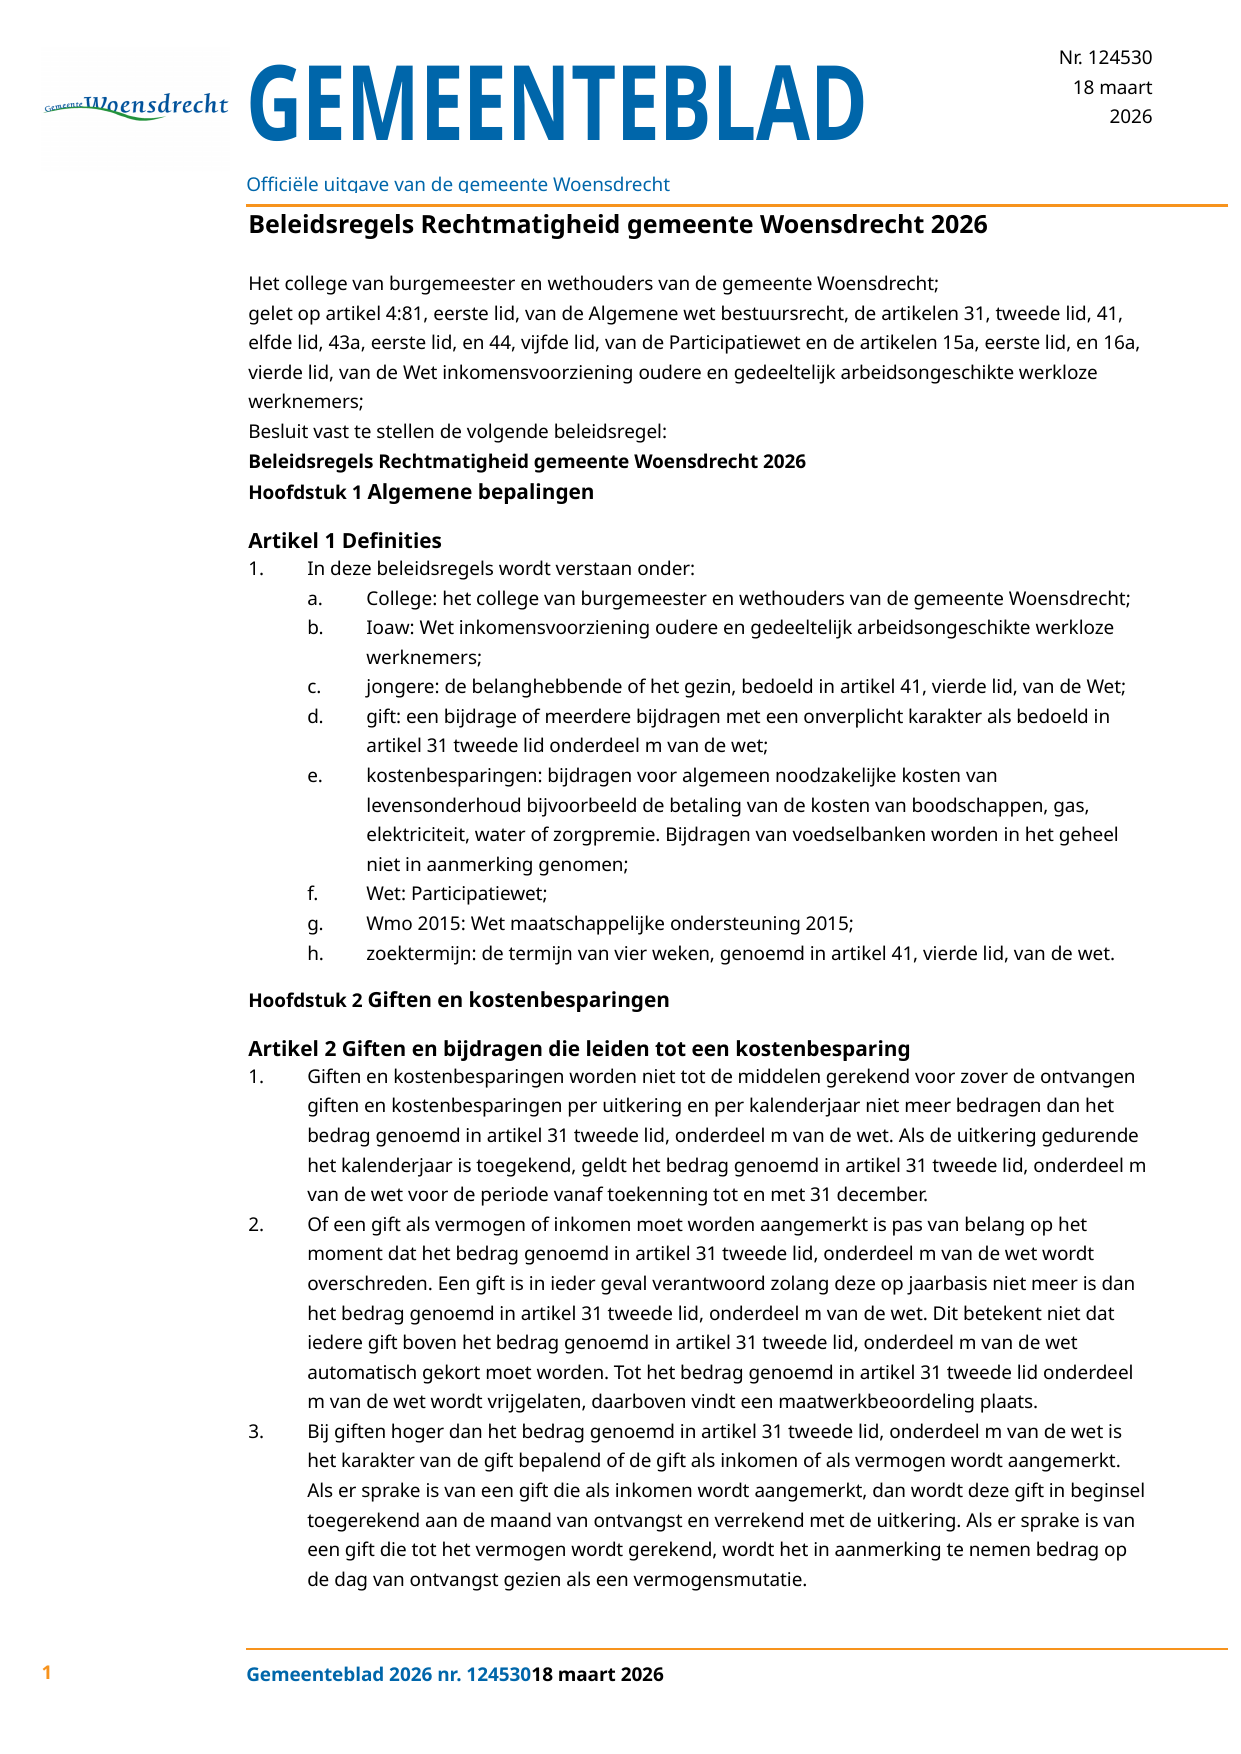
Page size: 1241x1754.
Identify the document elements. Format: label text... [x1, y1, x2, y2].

text Het college van burgemeester en wethouders van de gemeente Woensdrecht; [248, 270, 1152, 296]
text Besluit vast te stellen de volgende beleidsregel: [248, 418, 1152, 444]
list Ioaw: Wet inkomensvoorziening oudere en gedeeltelijk arbeidsongeschikte werkloze werknemers; [307, 614, 1152, 669]
list Wmo 2015: Wet maatschappelijke ondersteuning 2015; [307, 910, 1152, 936]
text Hoofdstuk 1 Algemene bepalingen [248, 477, 1152, 506]
list gift: een bijdrage of meerdere bijdragen met een onverplicht karakter als bedoeld in artikel 31 tweede lid onderdeel m van de wet; [307, 703, 1152, 758]
list In deze beleidsregels wordt verstaan onder: [248, 555, 1152, 581]
list Giften en kostenbesparingen worden niet tot de middelen gerekend voor zover de ontvangen giften en kostenbesparingen per uitkering en per kalenderjaar niet meer bedragen dan het bedrag genoemd in artikel 31 tweede lid, onderdeel m van de wet. Als de uitkering gedurende het kalenderjaar is toegekend, geldt het bedrag genoemd in artikel 31 tweede lid, onderdeel m van de wet voor de periode vanaf toekenning tot en met 31 december. [248, 1063, 1152, 1207]
list jongere: de belanghebbende of het gezin, bedoeld in artikel 41, vierde lid, van de Wet; [307, 673, 1152, 699]
list Of een gift als vermogen of inkomen moet worden aangemerkt is pas van belang op het moment dat het bedrag genoemd in artikel 31 tweede lid, onderdeel m van de wet wordt overschreden. Een gift is in ieder geval verantwoord zolang deze op jaarbasis niet meer is dan het bedrag genoemd in artikel 31 tweede lid, onderdeel m van de wet. Dit betekent niet dat iedere gift boven het bedrag genoemd in artikel 31 tweede lid, onderdeel m van de wet automatisch gekort moet worden. Tot het bedrag genoemd in artikel 31 tweede lid onderdeel m van de wet wordt vrijgelaten, daarboven vindt een maatwerkbeoordeling plaats. [248, 1211, 1152, 1414]
text Artikel 2 Giften en bijdragen die leiden tot een kostenbesparing [248, 1034, 1152, 1063]
list Wet: Participatiewet; [307, 881, 1152, 906]
text Beleidsregels Rechtmatigheid gemeente Woensdrecht 2026 [248, 448, 1152, 473]
list Bij giften hoger dan het bedrag genoemd in artikel 31 tweede lid, onderdeel m van de wet is het karakter van de gift bepalend of de gift als inkomen of als vermogen wordt aangemerkt. Als er sprake is van een gift die als inkomen wordt aangemerkt, dan wordt deze gift in beginsel toegerekend aan de maand van ontvangst en verrekend met de uitkering. Als er sprake is van een gift die tot het vermogen wordt gerekend, wordt het in aanmerking te nemen bedrag op de dag van ontvangst gezien als een vermogensmutatie. [248, 1418, 1152, 1592]
text Hoofdstuk 2 Giften en kostenbesparingen [248, 985, 1152, 1014]
list zoektermijn: de termijn van vier weken, genoemd in artikel 41, vierde lid, van de wet. [307, 940, 1152, 965]
list kostenbesparingen: bijdragen voor algemeen noodzakelijke kosten van levensonderhoud bijvoorbeeld de betaling van de kosten van boodschappen, gas, elektriciteit, water of zorgpremie. Bijdragen van voedselbanken worden in het geheel niet in aanmerking genomen; [307, 762, 1152, 877]
picture [41, 47, 231, 172]
list College: het college van burgemeester en wethouders van de gemeente Woensdrecht; [307, 585, 1152, 610]
text gelet op artikel 4:81, eerste lid, van de Algemene wet bestuursrecht, de artikelen 31, tweede lid, 41, elfde lid, 43a, eerste lid, en 44, vijfde lid, van de Participatiewet en de artikelen 15a, eerste lid, en 16a, vierde lid, van de Wet inkomensvoorziening oudere en gedeeltelijk arbeidsongeschikte werkloze werknemers; [248, 300, 1152, 414]
text Beleidsregels Rechtmatigheid gemeente Woensdrecht 2026 [248, 207, 1152, 241]
text Artikel 1 Definities [248, 527, 1152, 555]
